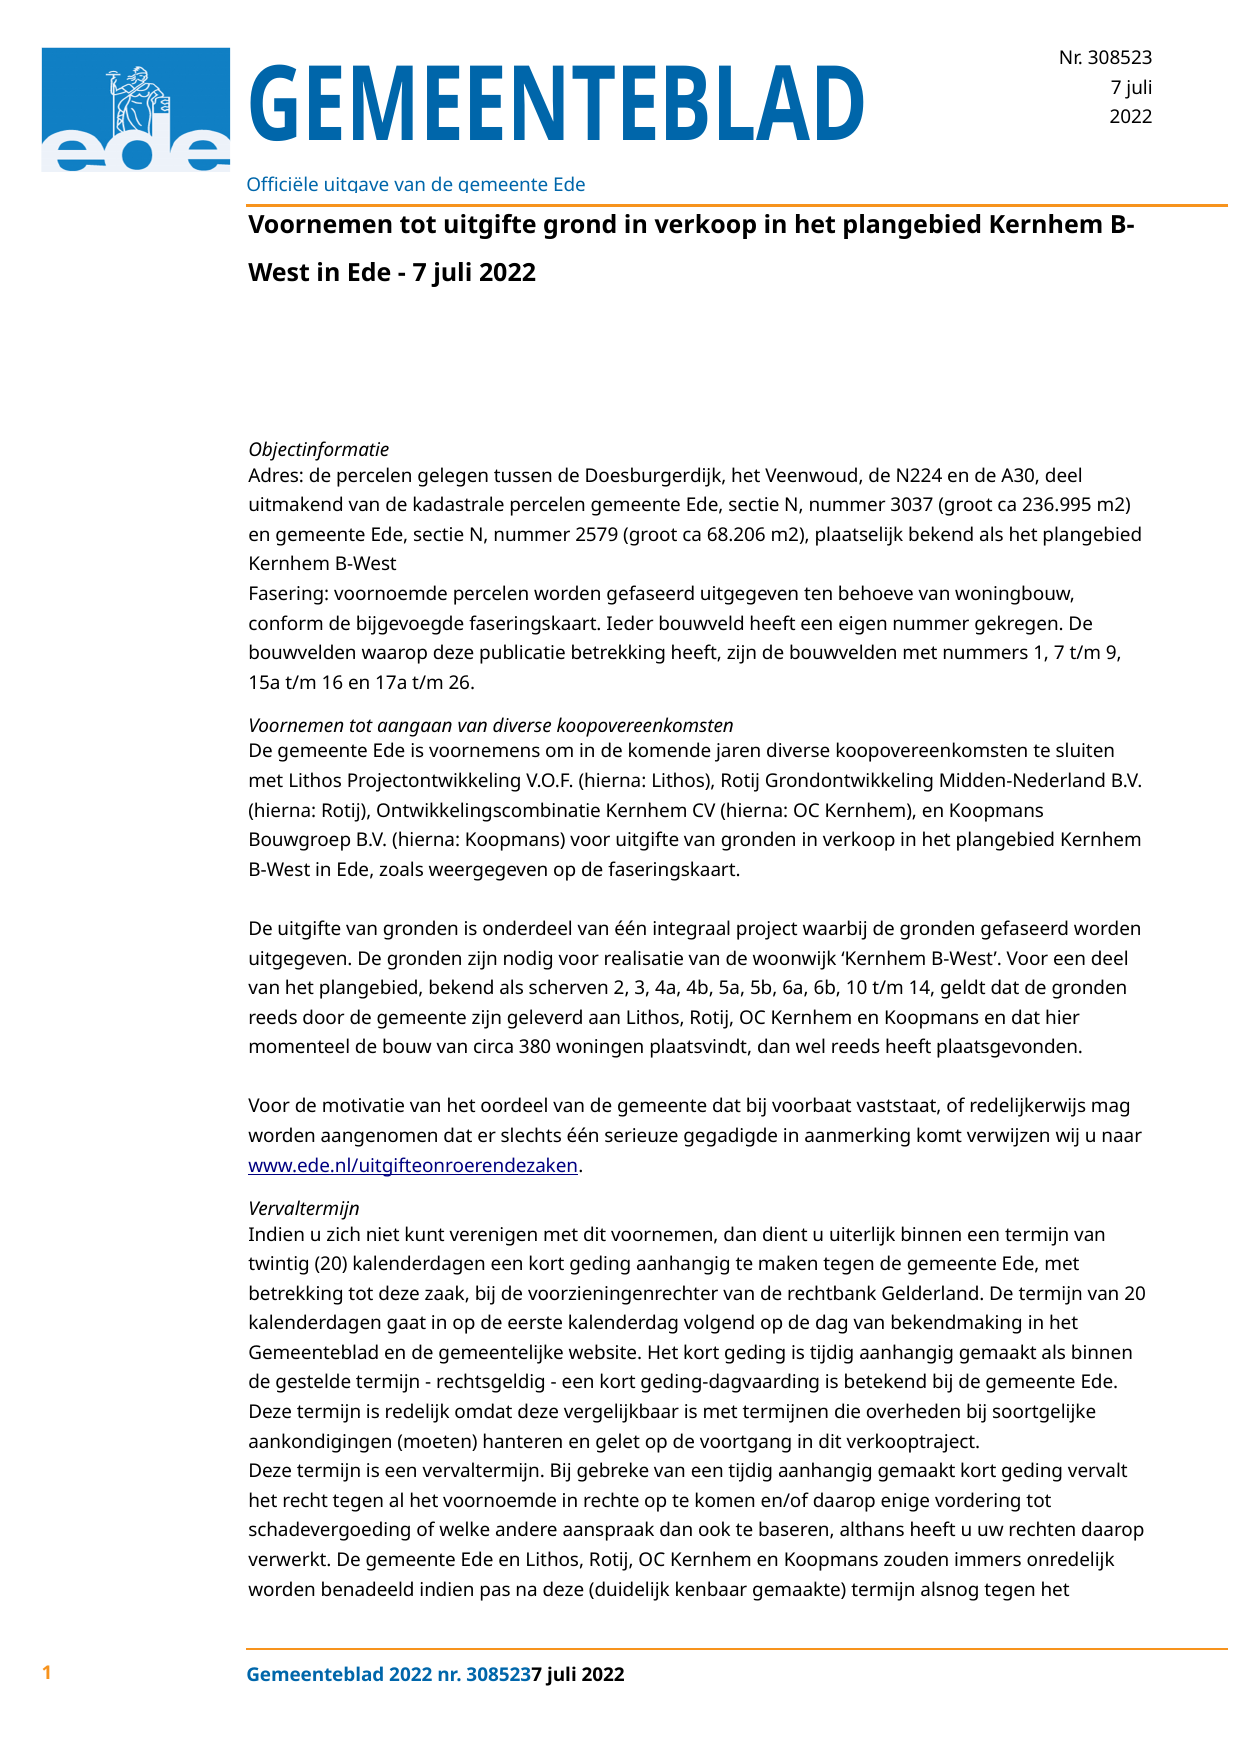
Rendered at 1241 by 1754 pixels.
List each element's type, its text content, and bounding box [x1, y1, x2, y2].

picture [41, 47, 231, 172]
text Voornemen tot aangaan van diverse koopovereenkomsten [248, 712, 1152, 738]
text Objectinformatie [248, 436, 1152, 462]
text De uitgifte van gronden is onderdeel van één integraal project waarbij de gronden gefaseerd worden uitgegeven. De gronden zijn nodig voor realisatie van de woonwijk ‘Kernhem B-West’. Voor een deel van het plangebied, bekend als scherven 2, 3, 4a, 4b, 5a, 5b, 6a, 6b, 10 t/m 14, geldt dat de gronden reeds door de gemeente zijn geleverd aan Lithos, Rotij, OC Kernhem en Koopmans en dat hier momenteel de bouw van circa 380 woningen plaatsvindt, dan wel reeds heeft plaatsgevonden. [248, 915, 1152, 1059]
text Fasering: voornoemde percelen worden gefaseerd uitgegeven ten behoeve van woningbouw, conform de bijgevoegde faseringskaart. Ieder bouwveld heeft een eigen nummer gekregen. De bouwvelden waarop deze publicatie betrekking heeft, zijn de bouwvelden met nummers 1, 7 t/m 9, 15a t/m 16 en 17a t/m 26. [248, 580, 1152, 694]
text Voornemen tot uitgifte grond in verkoop in het plangebied Kernhem B-West in Ede - 7 juli 2022 [248, 207, 1152, 288]
text De gemeente Ede is voornemens om in de komende jaren diverse koopovereenkomsten te sluiten met Lithos Projectontwikkeling V.O.F. (hierna: Lithos), Rotij Grondontwikkeling Midden-Nederland B.V. (hierna: Rotij), Ontwikkelingscombinatie Kernhem CV (hierna: OC Kernhem), en Koopmans Bouwgroep B.V. (hierna: Koopmans) voor uitgifte van gronden in verkoop in het plangebied Kernhem B-West in Ede, zoals weergegeven op de faseringskaart. [248, 738, 1152, 882]
text Deze termijn is een vervaltermijn. Bij gebreke van een tijdig aanhangig gemaakt kort geding vervalt het recht tegen al het voornoemde in rechte op te komen en/of daarop enige vordering tot schadevergoeding of welke andere aanspraak dan ook te baseren, althans heeft u uw rechten daarop verwerkt. De gemeente Ede en Lithos, Rotij, OC Kernhem en Koopmans zouden immers onredelijk worden benadeeld indien pas na deze (duidelijk kenbaar gemaakte) termijn alsnog tegen het [248, 1457, 1152, 1601]
text Voor de motivatie van het oordeel van de gemeente dat bij voorbaat vaststaat, of redelijkerwijs mag worden aangenomen dat er slechts één serieuze gegadigde in aanmerking komt verwijzen wij u naar www.ede.nl/uitgifteonroerendezaken. [248, 1093, 1152, 1178]
text Adres: de percelen gelegen tussen de Doesburgerdijk, het Veenwoud, de N224 en de A30, deel uitmakend van de kadastrale percelen gemeente Ede, sectie N, nummer 3037 (groot ca 236.995 m2) en gemeente Ede, sectie N, nummer 2579 (groot ca 68.206 m2), plaatselijk bekend als het plangebied Kernhem B-West [248, 462, 1152, 576]
text Vervaltermijn [248, 1195, 1152, 1221]
text Indien u zich niet kunt verenigen met dit voornemen, dan dient u uiterlijk binnen een termijn van twintig (20) kalenderdagen een kort geding aanhangig te maken tegen de gemeente Ede, met betrekking tot deze zaak, bij de voorzieningenrechter van de rechtbank Gelderland. De termijn van 20 kalenderdagen gaat in op de eerste kalenderdag volgend op de dag van bekendmaking in het Gemeenteblad en de gemeentelijke website. Het kort geding is tijdig aanhangig gemaakt als binnen de gestelde termijn - rechtsgeldig - een kort geding-dagvaarding is betekend bij de gemeente Ede. Deze termijn is redelijk omdat deze vergelijkbaar is met termijnen die overheden bij soortgelijke aankondigingen (moeten) hanteren en gelet op de voortgang in dit verkooptraject. [248, 1221, 1152, 1453]
